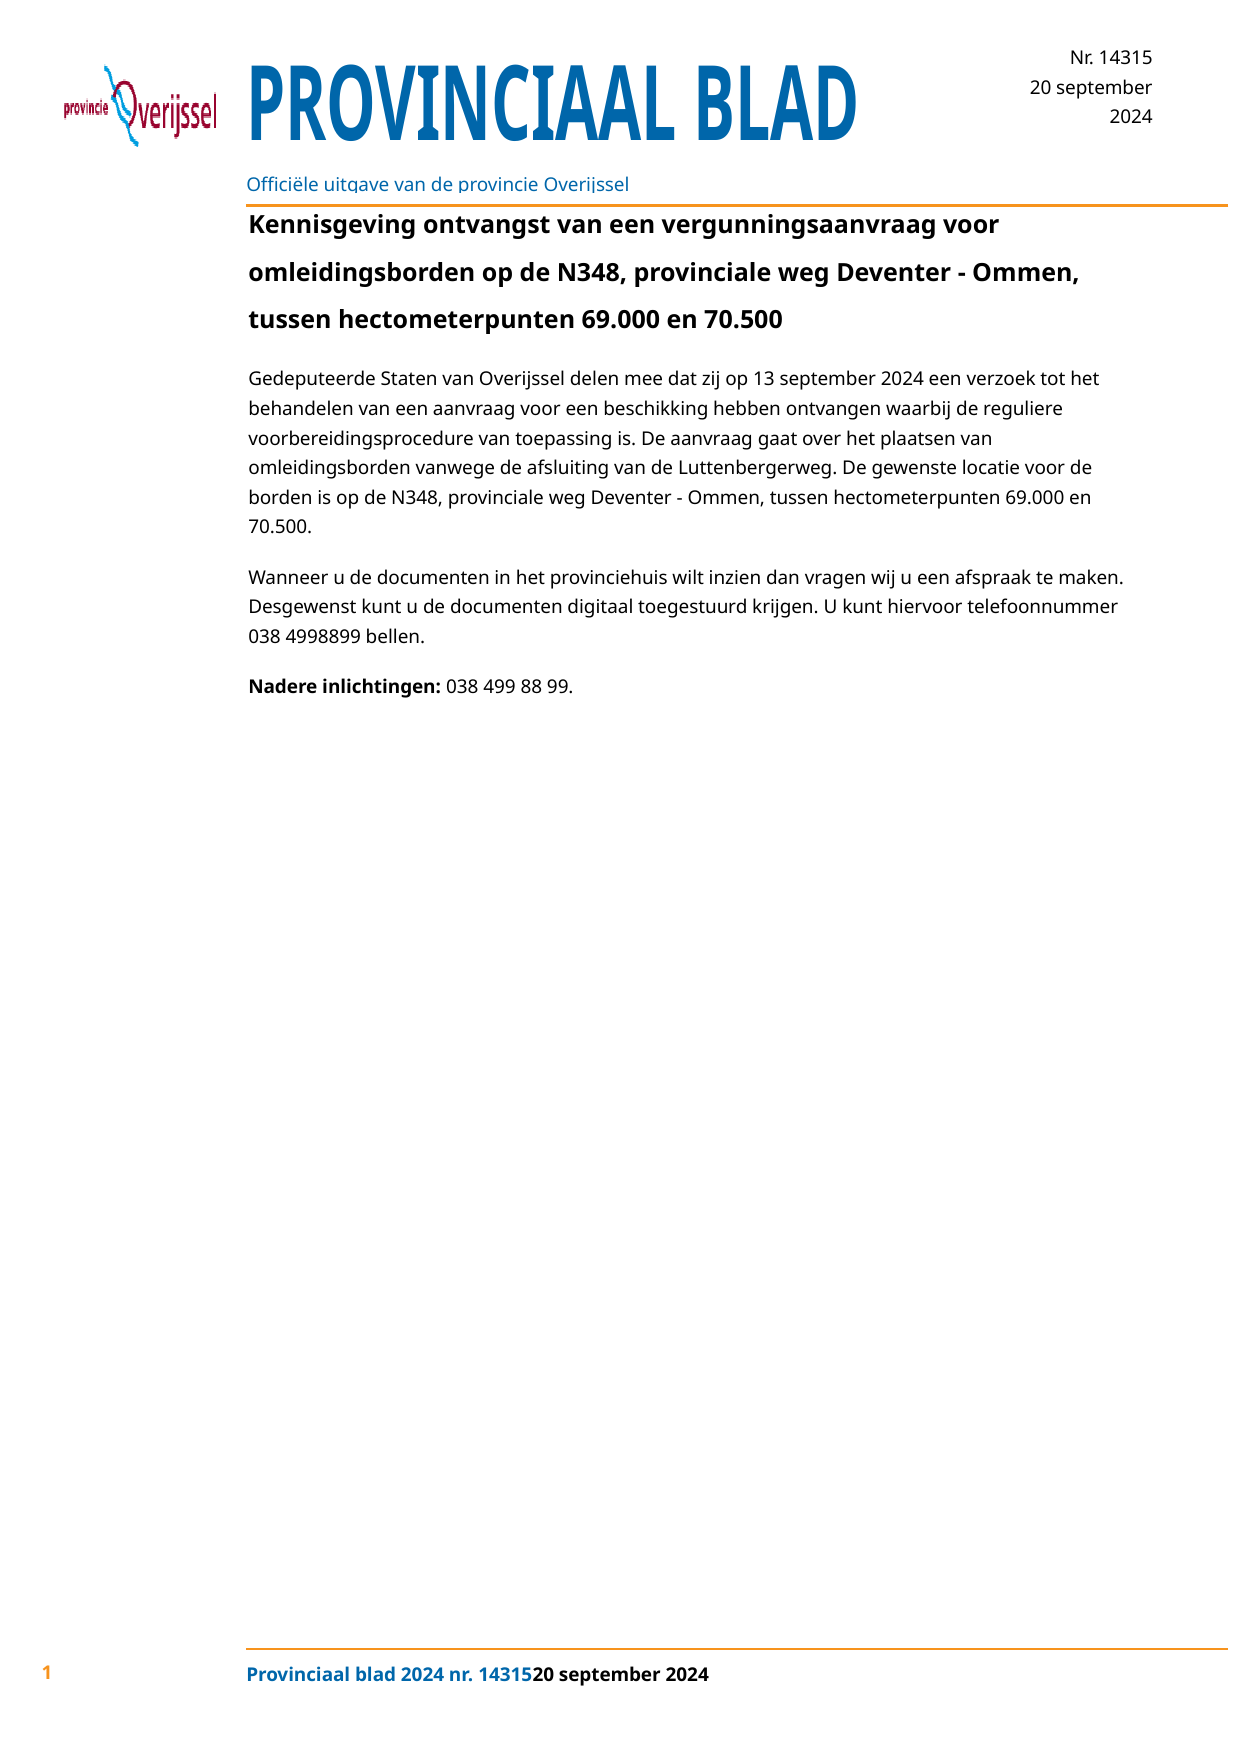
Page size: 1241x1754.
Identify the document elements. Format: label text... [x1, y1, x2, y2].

text Wanneer u de documenten in het provinciehuis wilt inzien dan vragen wij u een afspraak te maken. Desgewenst kunt u de documenten digitaal toegestuurd krijgen. U kunt hiervoor telefoonnummer 038 4998899 bellen. [248, 564, 1152, 649]
text Nadere inlichtingen: 038 499 88 99. [248, 673, 1152, 699]
text Kennisgeving ontvangst van een vergunningsaanvraag voor omleidingsborden op de N348, provinciale weg Deventer - Ommen, tussen hectometerpunten 69.000 en 70.500 [248, 207, 1152, 336]
picture [41, 47, 231, 172]
text Gedeputeerde Staten van Overijssel delen mee dat zij op 13 september 2024 een verzoek tot het behandelen van een aanvraag voor een beschikking hebben ontvangen waarbij de reguliere voorbereidingsprocedure van toepassing is. De aanvraag gaat over het plaatsen van omleidingsborden vanwege de afsluiting van de Luttenbergerweg. De gewenste locatie voor de borden is op de N348, provinciale weg Deventer - Ommen, tussen hectometerpunten 69.000 en 70.500. [248, 366, 1152, 539]
